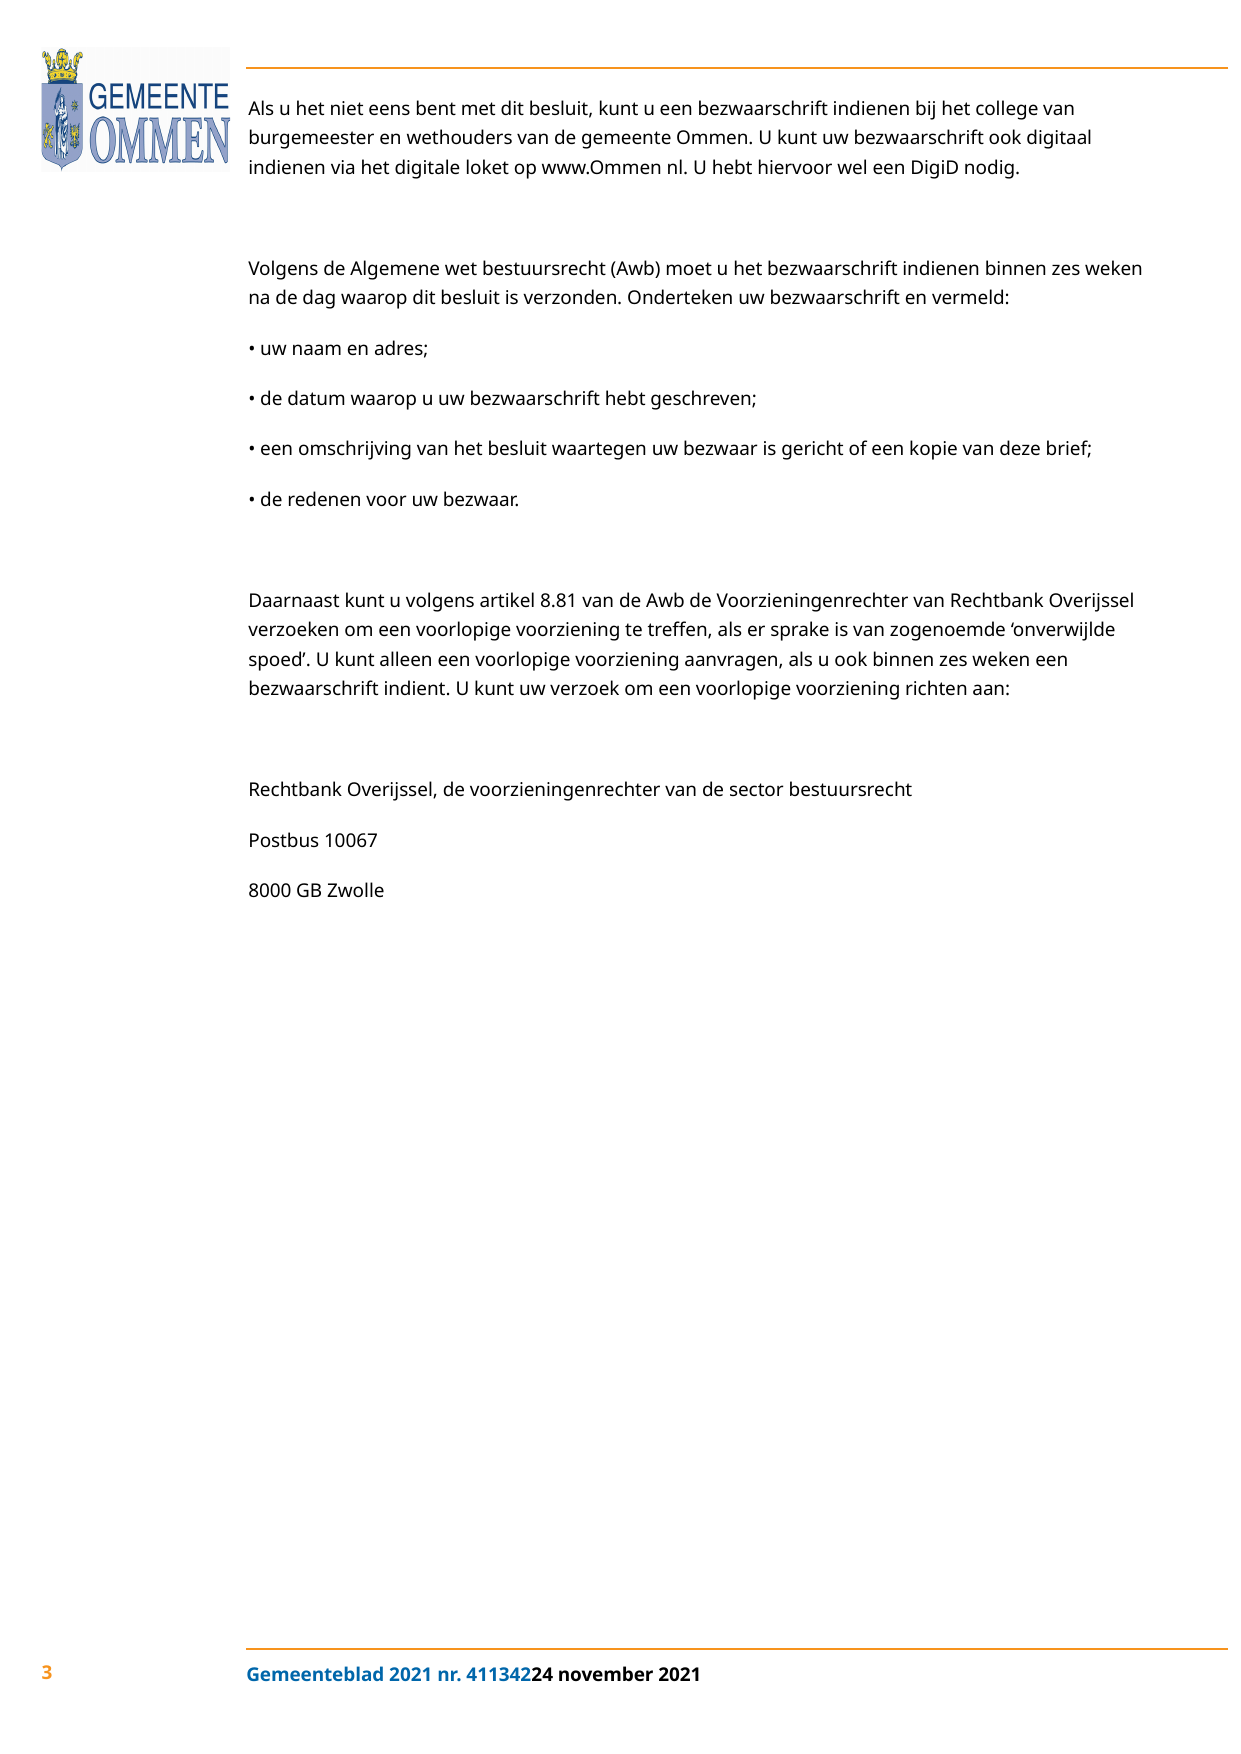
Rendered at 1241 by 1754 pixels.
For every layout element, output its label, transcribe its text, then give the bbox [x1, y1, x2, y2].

text 8000 GB Zwolle [248, 877, 1152, 903]
text • de datum waarop u uw bezwaarschrift hebt geschreven; [248, 385, 1152, 411]
text Daarnaast kunt u volgens artikel 8.81 van de Awb de Voorzieningenrechter van Rechtbank Overijssel verzoeken om een voorlopige voorziening te treffen, als er sprake is van zogenoemde ‘onverwijlde spoed’. U kunt alleen een voorlopige voorziening aanvragen, als u ook binnen zes weken een bezwaarschrift indient. U kunt uw verzoek om een voorlopige voorziening richten aan: [248, 587, 1152, 701]
text Rechtbank Overijssel, de voorzieningenrechter van de sector bestuursrecht [248, 776, 1152, 802]
text • de redenen voor uw bezwaar. [248, 486, 1152, 512]
text Als u het niet eens bent met dit besluit, kunt u een bezwaarschrift indienen bij het college van burgemeester en wethouders van de gemeente Ommen. U kunt uw bezwaarschrift ook digitaal indienen via het digitale loket op www.Ommen nl. U hebt hiervoor wel een DigiD nodig. [248, 95, 1152, 180]
text • uw naam en adres; [248, 335, 1152, 361]
text Postbus 10067 [248, 827, 1152, 853]
text • een omschrijving van het besluit waartegen uw bezwaar is gericht of een kopie van deze brief; [248, 436, 1152, 461]
picture [41, 47, 231, 172]
text Volgens de Algemene wet bestuursrecht (Awb) moet u het bezwaarschrift indienen binnen zes weken na de dag waarop dit besluit is verzonden. Onderteken uw bezwaarschrift en vermeld: [248, 255, 1152, 310]
